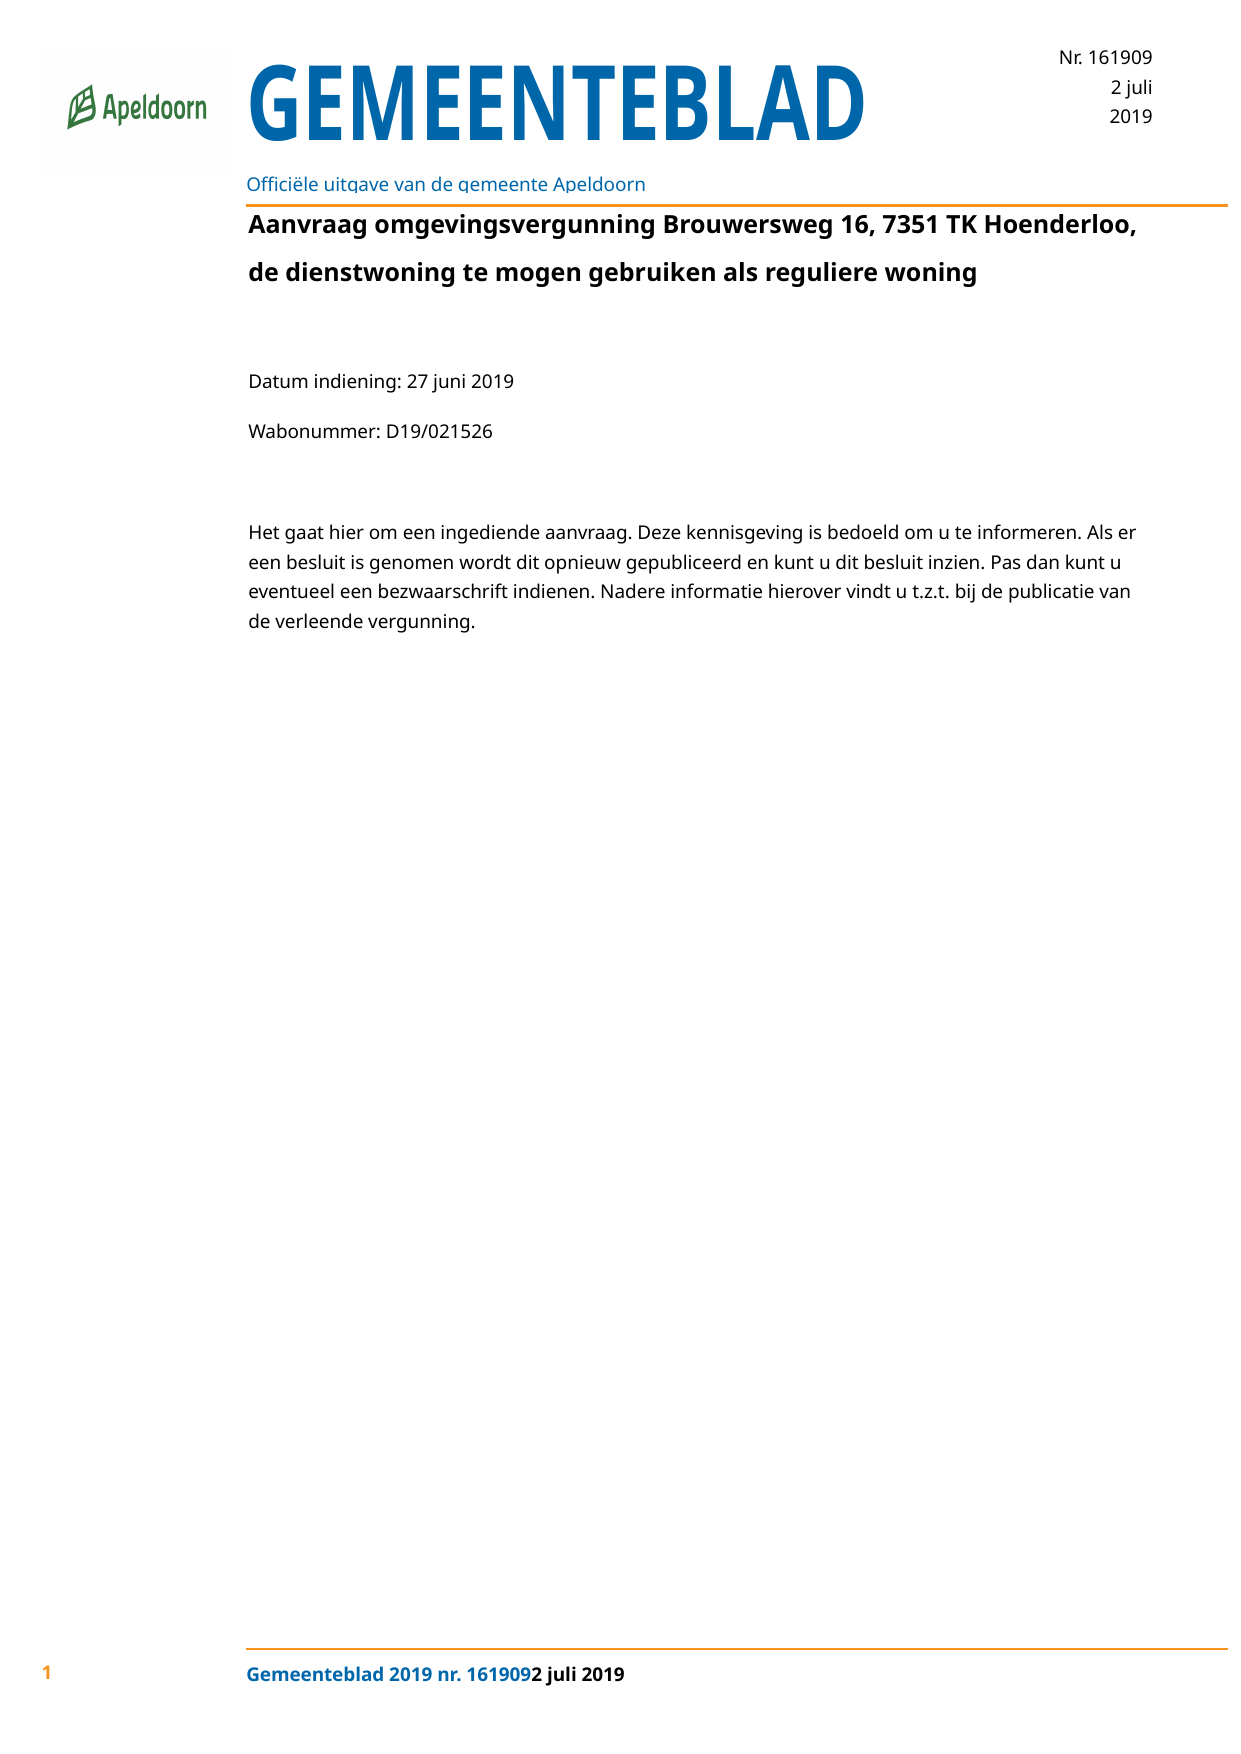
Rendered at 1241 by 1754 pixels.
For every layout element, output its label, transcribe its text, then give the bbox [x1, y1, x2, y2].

text Het gaat hier om een ingediende aanvraag. Deze kennisgeving is bedoeld om u te informeren. Als er een besluit is genomen wordt dit opnieuw gepubliceerd en kunt u dit besluit inzien. Pas dan kunt u eventueel een bezwaarschrift indienen. Nadere informatie hierover vindt u t.z.t. bij de publicatie van de verleende vergunning. [248, 519, 1152, 634]
picture [41, 47, 231, 172]
text Datum indiening: 27 juni 2019 [248, 368, 1152, 394]
text Wabonummer: D19/021526 [248, 419, 1152, 444]
text Aanvraag omgevingsvergunning Brouwersweg 16, 7351 TK Hoenderloo, de dienstwoning te mogen gebruiken als reguliere woning [248, 207, 1152, 288]
